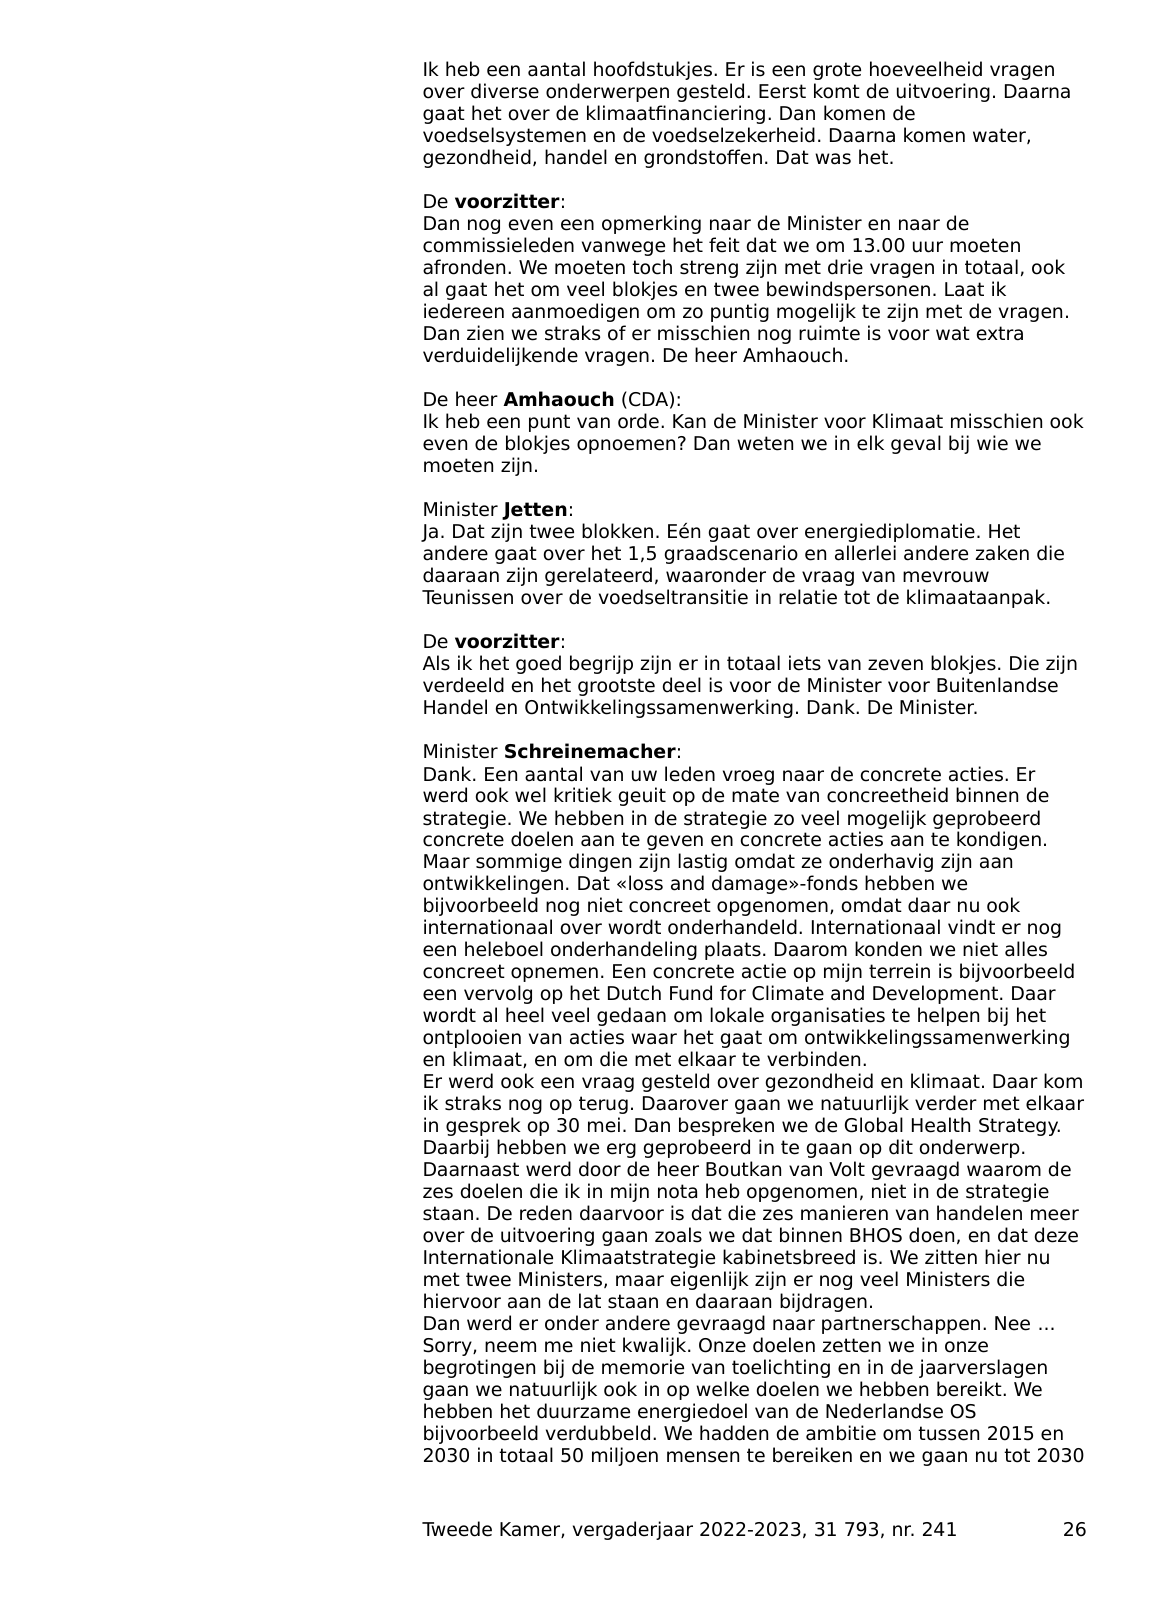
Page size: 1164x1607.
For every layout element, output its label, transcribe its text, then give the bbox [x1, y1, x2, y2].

text De voorzitter: [422, 191, 1087, 213]
text Dan nog even een opmerking naar de Minister en naar de commissieleden vanwege het feit dat we om 13.00 uur moeten afronden. We moeten toch streng zijn met drie vragen in totaal, ook al gaat het om veel blokjes en twee bewindspersonen. Laat ik iedereen aanmoedigen om zo puntig mogelijk te zijn met de vragen. Dan zien we straks of er misschien nog ruimte is voor wat extra verduidelijkende vragen. De heer Amhaouch. [422, 213, 1087, 367]
text De voorzitter: [422, 631, 1087, 653]
text Als ik het goed begrijp zijn er in totaal iets van zeven blokjes. Die zijn verdeeld en het grootste deel is voor de Minister voor Buitenlandse Handel en Ontwikkelingssamenwerking. Dank. De Minister. [422, 653, 1087, 719]
text Dan werd er onder andere gevraagd naar partnerschappen. Nee ... Sorry, neem me niet kwalijk. Onze doelen zetten we in onze begrotingen bij de memorie van toelichting en in de jaarverslagen gaan we natuurlijk ook in op welke doelen we hebben bereikt. We hebben het duurzame energiedoel van de Nederlandse OS bijvoorbeeld verdubbeld. We hadden de ambitie om tussen 2015 en 2030 in totaal 50 miljoen mensen te bereiken en we gaan nu tot 2030 [422, 1313, 1087, 1467]
text Minister Schreinemacher: [422, 741, 1087, 763]
text Dank. Een aantal van uw leden vroeg naar de concrete acties. Er werd ook wel kritiek geuit op de mate van concreetheid binnen de strategie. We hebben in de strategie zo veel mogelijk geprobeerd concrete doelen aan te geven en concrete acties aan te kondigen. Maar sommige dingen zijn lastig omdat ze onderhavig zijn aan ontwikkelingen. Dat «loss and damage»-fonds hebben we bijvoorbeeld nog niet concreet opgenomen, omdat daar nu ook internationaal over wordt onderhandeld. Internationaal vindt er nog een heleboel onderhandeling plaats. Daarom konden we niet alles concreet opnemen. Een concrete actie op mijn terrein is bijvoorbeeld een vervolg op het Dutch Fund for Climate and Development. Daar wordt al heel veel gedaan om lokale organisaties te helpen bij het ontplooien van acties waar het gaat om ontwikkelingssamenwerking en klimaat, en om die met elkaar te verbinden. [422, 763, 1087, 1071]
text Er werd ook een vraag gesteld over gezondheid en klimaat. Daar kom ik straks nog op terug. Daarover gaan we natuurlijk verder met elkaar in gesprek op 30 mei. Dan bespreken we de Global Health Strategy. Daarbij hebben we erg geprobeerd in te gaan op dit onderwerp. [422, 1071, 1087, 1159]
text De heer Amhaouch (CDA): [422, 389, 1087, 411]
text Minister Jetten: [422, 499, 1087, 521]
text Daarnaast werd door de heer Boutkan van Volt gevraagd waarom de zes doelen die ik in mijn nota heb opgenomen, niet in de strategie staan. De reden daarvoor is dat die zes manieren van handelen meer over de uitvoering gaan zoals we dat binnen BHOS doen, en dat deze Internationale Klimaatstrategie kabinetsbreed is. We zitten hier nu met twee Ministers, maar eigenlijk zijn er nog veel Ministers die hiervoor aan de lat staan en daaraan bijdragen. [422, 1159, 1087, 1313]
text Ja. Dat zijn twee blokken. Eén gaat over energiediplomatie. Het andere gaat over het 1,5 graadscenario en allerlei andere zaken die daaraan zijn gerelateerd, waaronder de vraag van mevrouw Teunissen over de voedseltransitie in relatie tot de klimaataanpak. [422, 521, 1087, 609]
text Ik heb een aantal hoofdstukjes. Er is een grote hoeveelheid vragen over diverse onderwerpen gesteld. Eerst komt de uitvoering. Daarna gaat het over de klimaatfinanciering. Dan komen de voedselsystemen en de voedselzekerheid. Daarna komen water, gezondheid, handel en grondstoffen. Dat was het. [422, 59, 1087, 169]
text Ik heb een punt van orde. Kan de Minister voor Klimaat misschien ook even de blokjes opnoemen? Dan weten we in elk geval bij wie we moeten zijn. [422, 411, 1087, 477]
